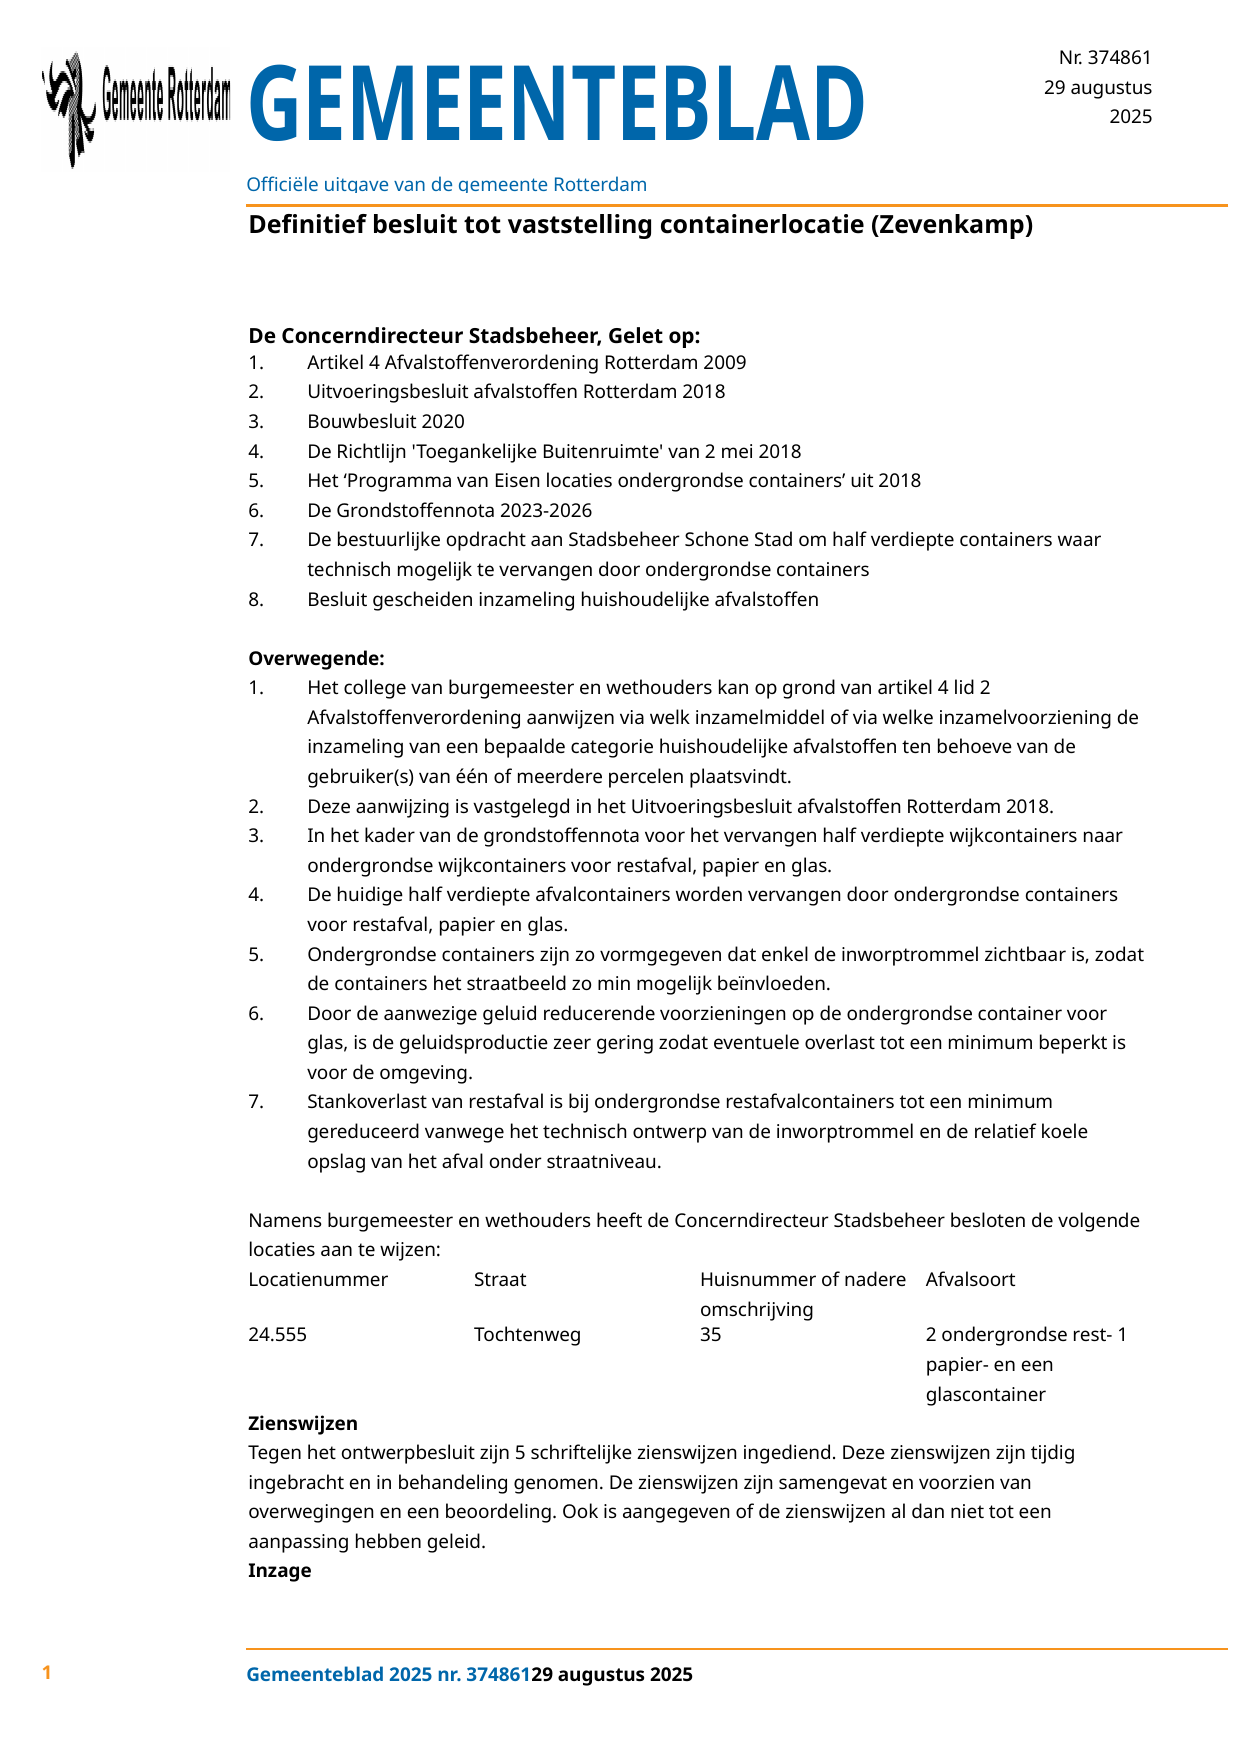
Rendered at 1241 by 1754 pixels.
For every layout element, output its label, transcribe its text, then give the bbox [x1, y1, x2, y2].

table_cell 2 ondergrondse rest- 1 papier- en een glascontainer [926, 1322, 1152, 1407]
list Stankoverlast van restafval is bij ondergrondse restafvalcontainers tot een minimum gereduceerd vanwege het technisch ontwerp van de inworptrommel en de relatief koele opslag van het afval onder straatniveau. [248, 1089, 1152, 1174]
text Namens burgemeester en wethouders heeft de Concerndirecteur Stadsbeheer besloten de volgende locaties aan te wijzen: [248, 1207, 1152, 1262]
list De Richtlijn 'Toegankelijke Buitenruimte' van 2 mei 2018 [248, 438, 1152, 464]
list Ondergrondse containers zijn zo vormgegeven dat enkel de inworptrommel zichtbaar is, zodat de containers het straatbeeld zo min mogelijk beïnvloeden. [248, 941, 1152, 996]
list Besluit gescheiden inzameling huishoudelijke afvalstoffen [248, 586, 1152, 612]
text Tegen het ontwerpbesluit zijn 5 schriftelijke zienswijzen ingediend. Deze zienswijzen zijn tijdig ingebracht en in behandeling genomen. De zienswijzen zijn samengevat en voorzien van overwegingen en een beoordeling. Ook is aangegeven of de zienswijzen al dan niet tot een aanpassing hebben geleid. [248, 1439, 1152, 1554]
list Uitvoeringsbesluit afvalstoffen Rotterdam 2018 [248, 379, 1152, 404]
text De Concerndirecteur Stadsbeheer, Gelet op: [248, 321, 1152, 349]
list Bouwbesluit 2020 [248, 408, 1152, 434]
table_header Straat [474, 1266, 700, 1322]
list Deze aanwijzing is vastgelegd in het Uitvoeringsbesluit afvalstoffen Rotterdam 2018. [248, 793, 1152, 819]
table_header Huisnummer of nadere omschrijving [700, 1266, 926, 1322]
text Definitief besluit tot vaststelling containerlocatie (Zevenkamp) [248, 207, 1152, 241]
picture [41, 47, 231, 172]
list Het ‘Programma van Eisen locaties ondergrondse containers’ uit 2018 [248, 467, 1152, 493]
list In het kader van de grondstoffennota voor het vervangen half verdiepte wijkcontainers naar ondergrondse wijkcontainers voor restafval, papier en glas. [248, 822, 1152, 878]
list De Grondstoffennota 2023-2026 [248, 497, 1152, 523]
text Overwegende: [248, 645, 1152, 671]
table_header Afvalsoort [926, 1266, 1152, 1322]
table_cell 35 [700, 1322, 926, 1407]
text Inzage [248, 1558, 1152, 1583]
list Het college van burgemeester en wethouders kan op grond van artikel 4 lid 2 Afvalstoffenverordening aanwijzen via welk inzamelmiddel of via welke inzamelvoorziening de inzameling van een bepaalde categorie huishoudelijke afvalstoffen ten behoeve van de gebruiker(s) van één of meerdere percelen plaatsvindt. [248, 674, 1152, 789]
list De huidige half verdiepte afvalcontainers worden vervangen door ondergrondse containers voor restafval, papier en glas. [248, 882, 1152, 937]
text Zienswijzen [248, 1410, 1152, 1436]
list Door de aanwezige geluid reducerende voorzieningen op de ondergrondse container voor glas, is de geluidsproductie zeer gering zodat eventuele overlast tot een minimum beperkt is voor de omgeving. [248, 1000, 1152, 1085]
table_cell 24.555 [248, 1322, 474, 1407]
table_cell Tochtenweg [474, 1322, 700, 1407]
list De bestuurlijke opdracht aan Stadsbeheer Schone Stad om half verdiepte containers waar technisch mogelijk te vervangen door ondergrondse containers [248, 527, 1152, 582]
list Artikel 4 Afvalstoffenverordening Rotterdam 2009 [248, 349, 1152, 375]
table_header Locatienummer [248, 1266, 474, 1322]
